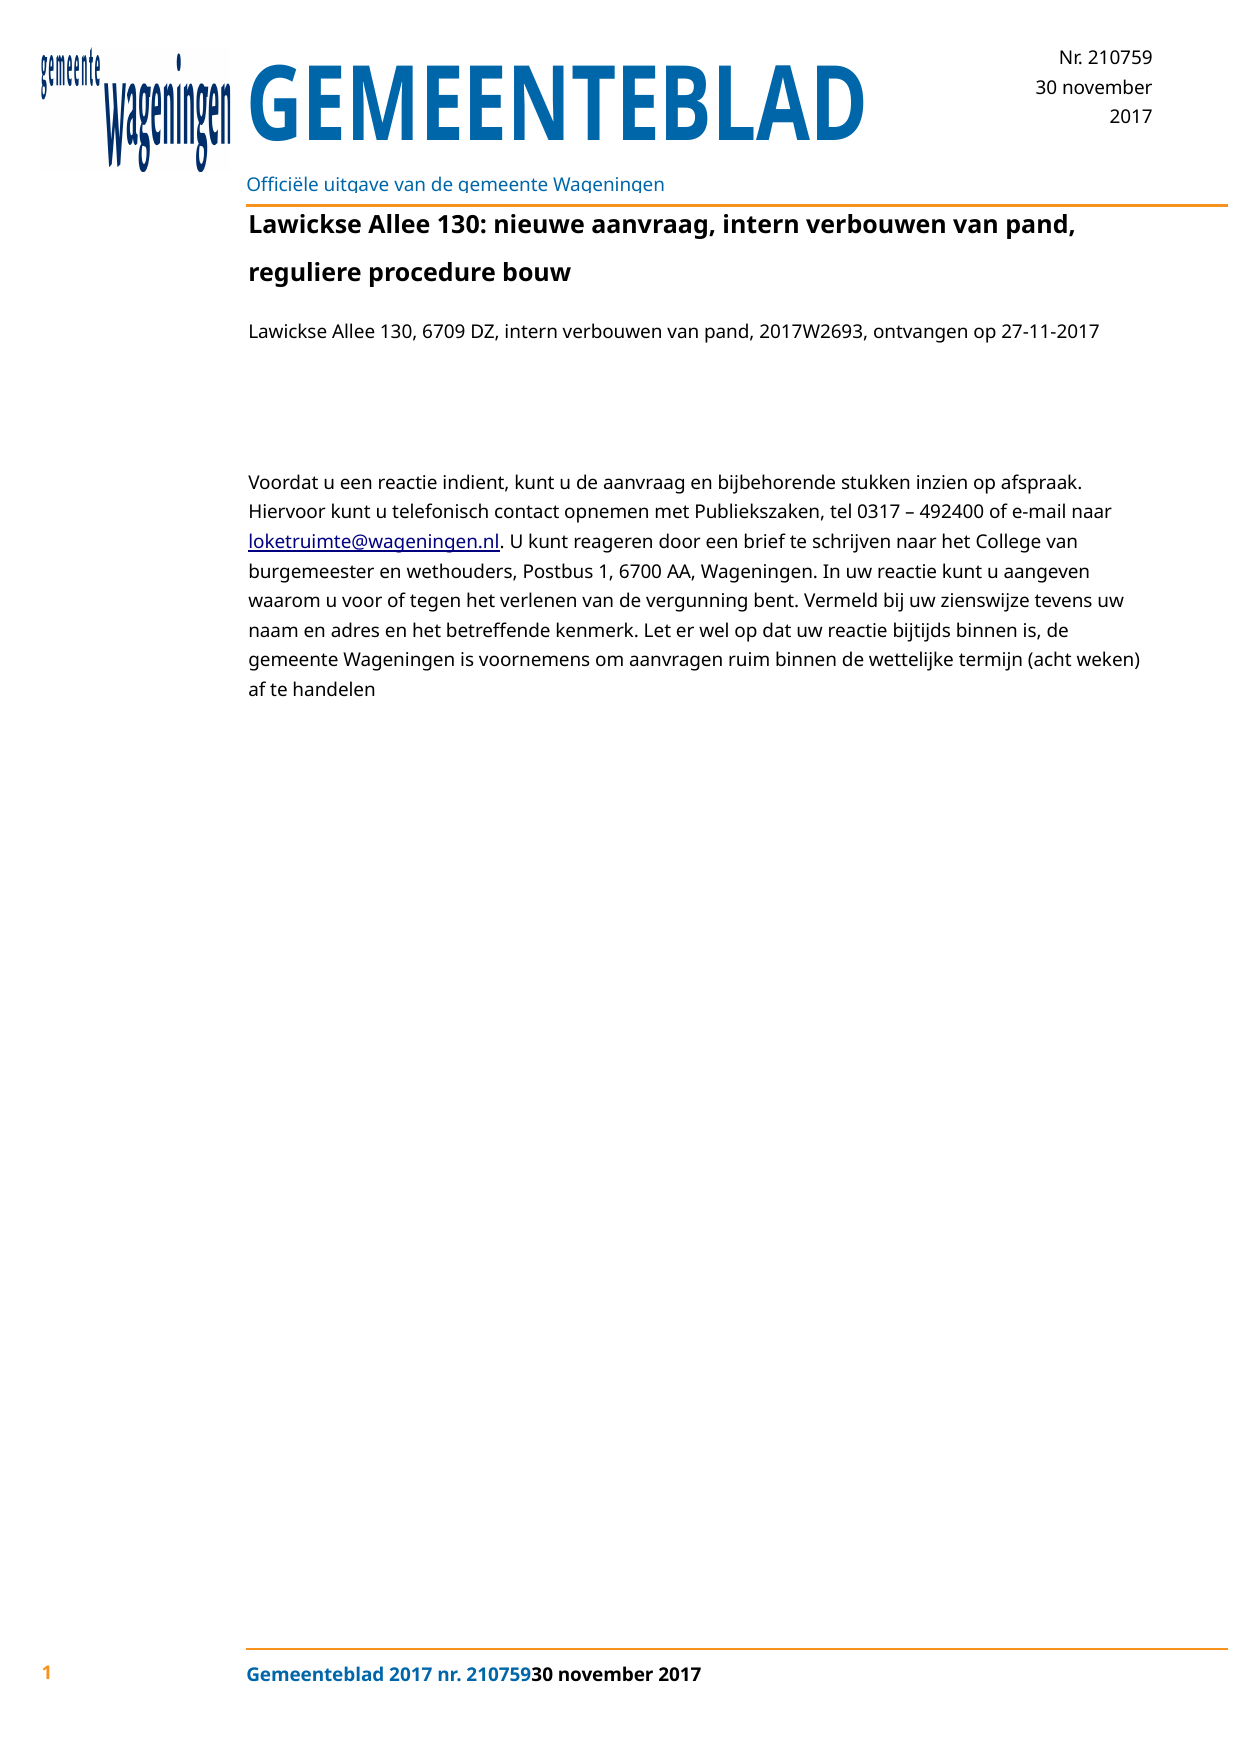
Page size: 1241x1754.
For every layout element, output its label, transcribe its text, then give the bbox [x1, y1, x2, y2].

text Lawickse Allee 130, 6709 DZ, intern verbouwen van pand, 2017W2693, ontvangen op 27-11-2017 [248, 318, 1152, 344]
text Lawickse Allee 130: nieuwe aanvraag, intern verbouwen van pand, reguliere procedure bouw [248, 207, 1152, 288]
text Voordat u een reactie indient, kunt u de aanvraag en bijbehorende stukken inzien op afspraak. Hiervoor kunt u telefonisch contact opnemen met Publiekszaken, tel 0317 – 492400 of e-mail naar loketruimte@wageningen.nl. U kunt reageren door een brief te schrijven naar het College van burgemeester en wethouders, Postbus 1, 6700 AA, Wageningen. In uw reactie kunt u aangeven waarom u voor of tegen het verlenen van de vergunning bent. Vermeld bij uw zienswijze tevens uw naam en adres en het betreffende kenmerk. Let er wel op dat uw reactie bijtijds binnen is, de gemeente Wageningen is voornemens om aanvragen ruim binnen de wettelijke termijn (acht weken) af te handelen [248, 469, 1152, 702]
picture [41, 47, 231, 172]
